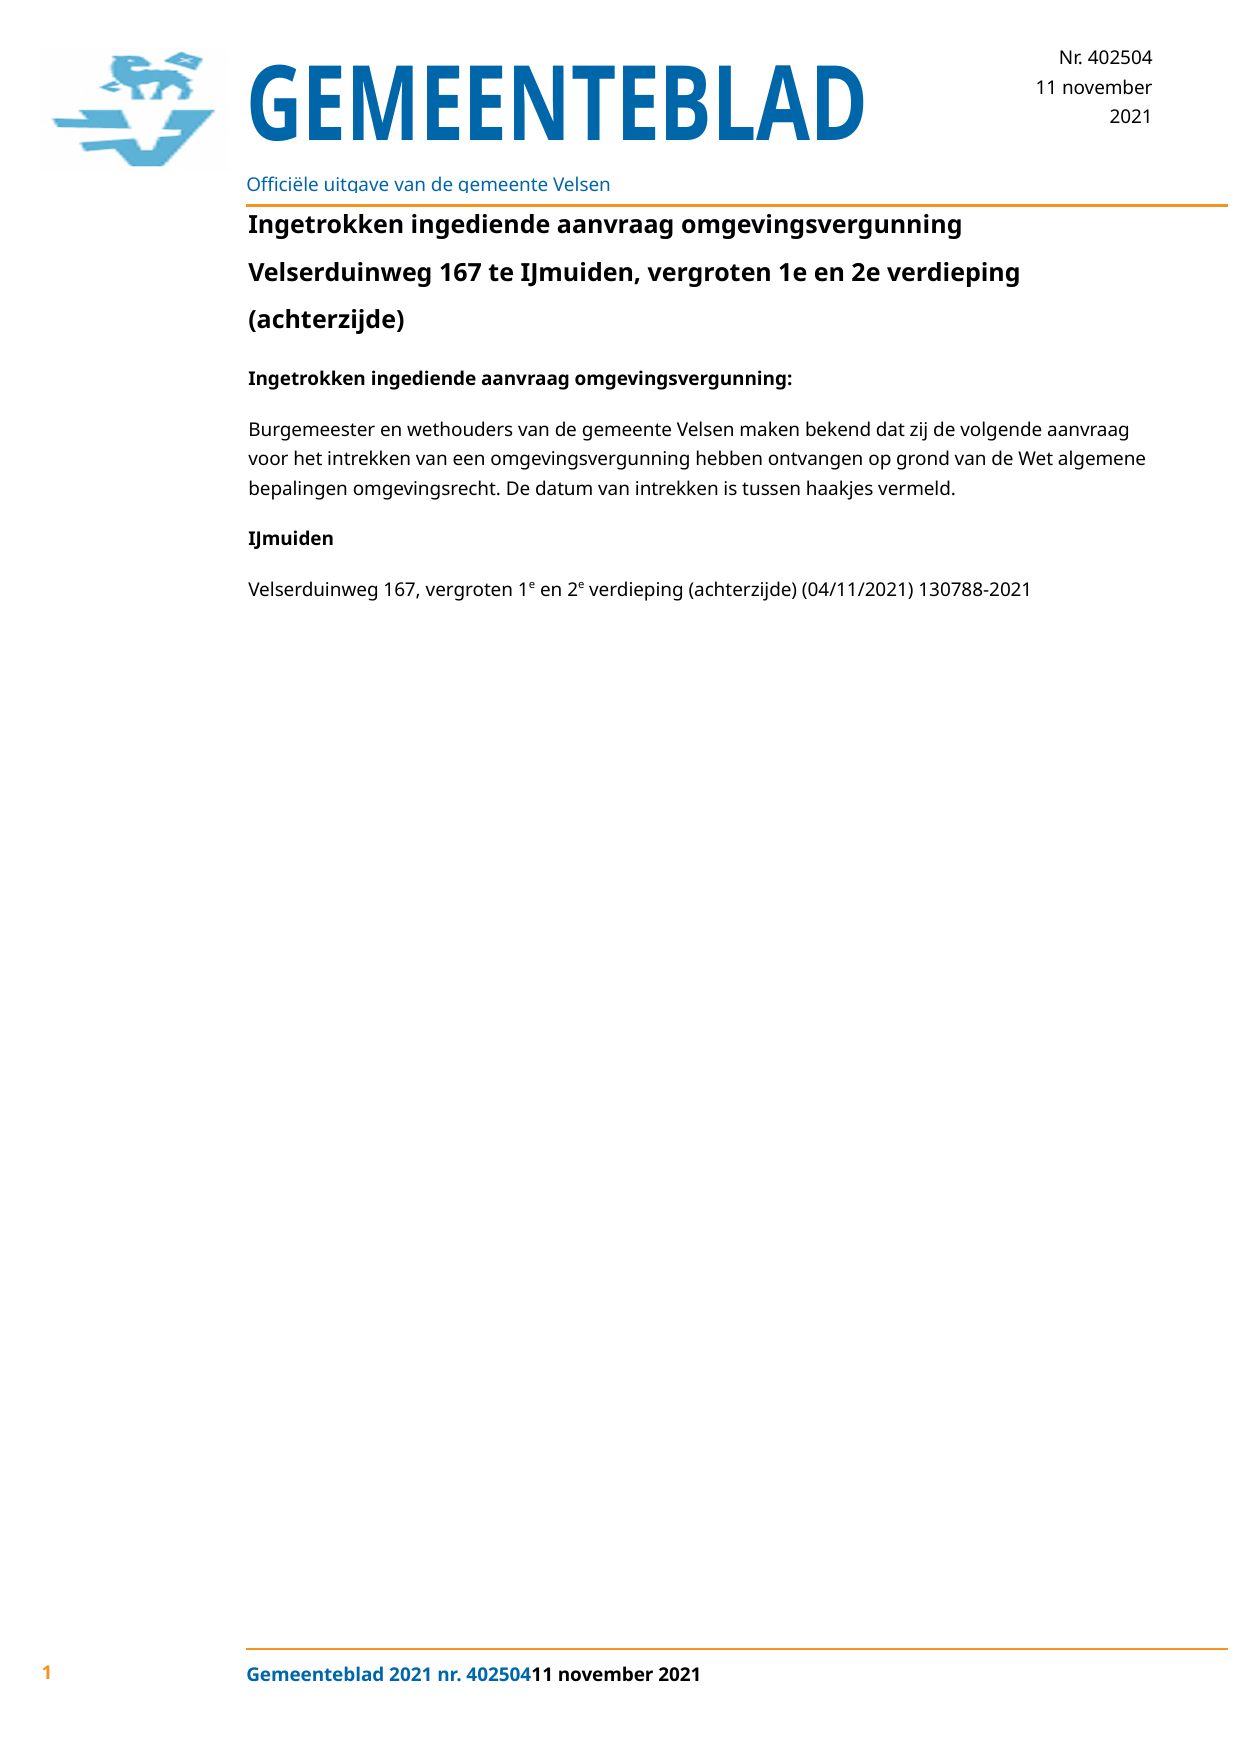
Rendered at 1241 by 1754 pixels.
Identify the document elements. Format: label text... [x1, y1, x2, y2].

picture [41, 47, 231, 172]
text IJmuiden [248, 526, 1152, 551]
text Velserduinweg 167, vergroten 1e en 2e verdieping (achterzijde) (04/11/2021) 130788-2021 [248, 576, 1152, 602]
text Ingetrokken ingediende aanvraag omgevingsvergunning Velserduinweg 167 te IJmuiden, vergroten 1e en 2e verdieping (achterzijde) [248, 207, 1152, 336]
text Burgemeester en wethouders van de gemeente Velsen maken bekend dat zij de volgende aanvraag voor het intrekken van een omgevingsvergunning hebben ontvangen op grond van de Wet algemene bepalingen omgevingsrecht. De datum van intrekken is tussen haakjes vermeld. [248, 416, 1152, 501]
text Ingetrokken ingediende aanvraag omgevingsvergunning: [248, 366, 1152, 391]
